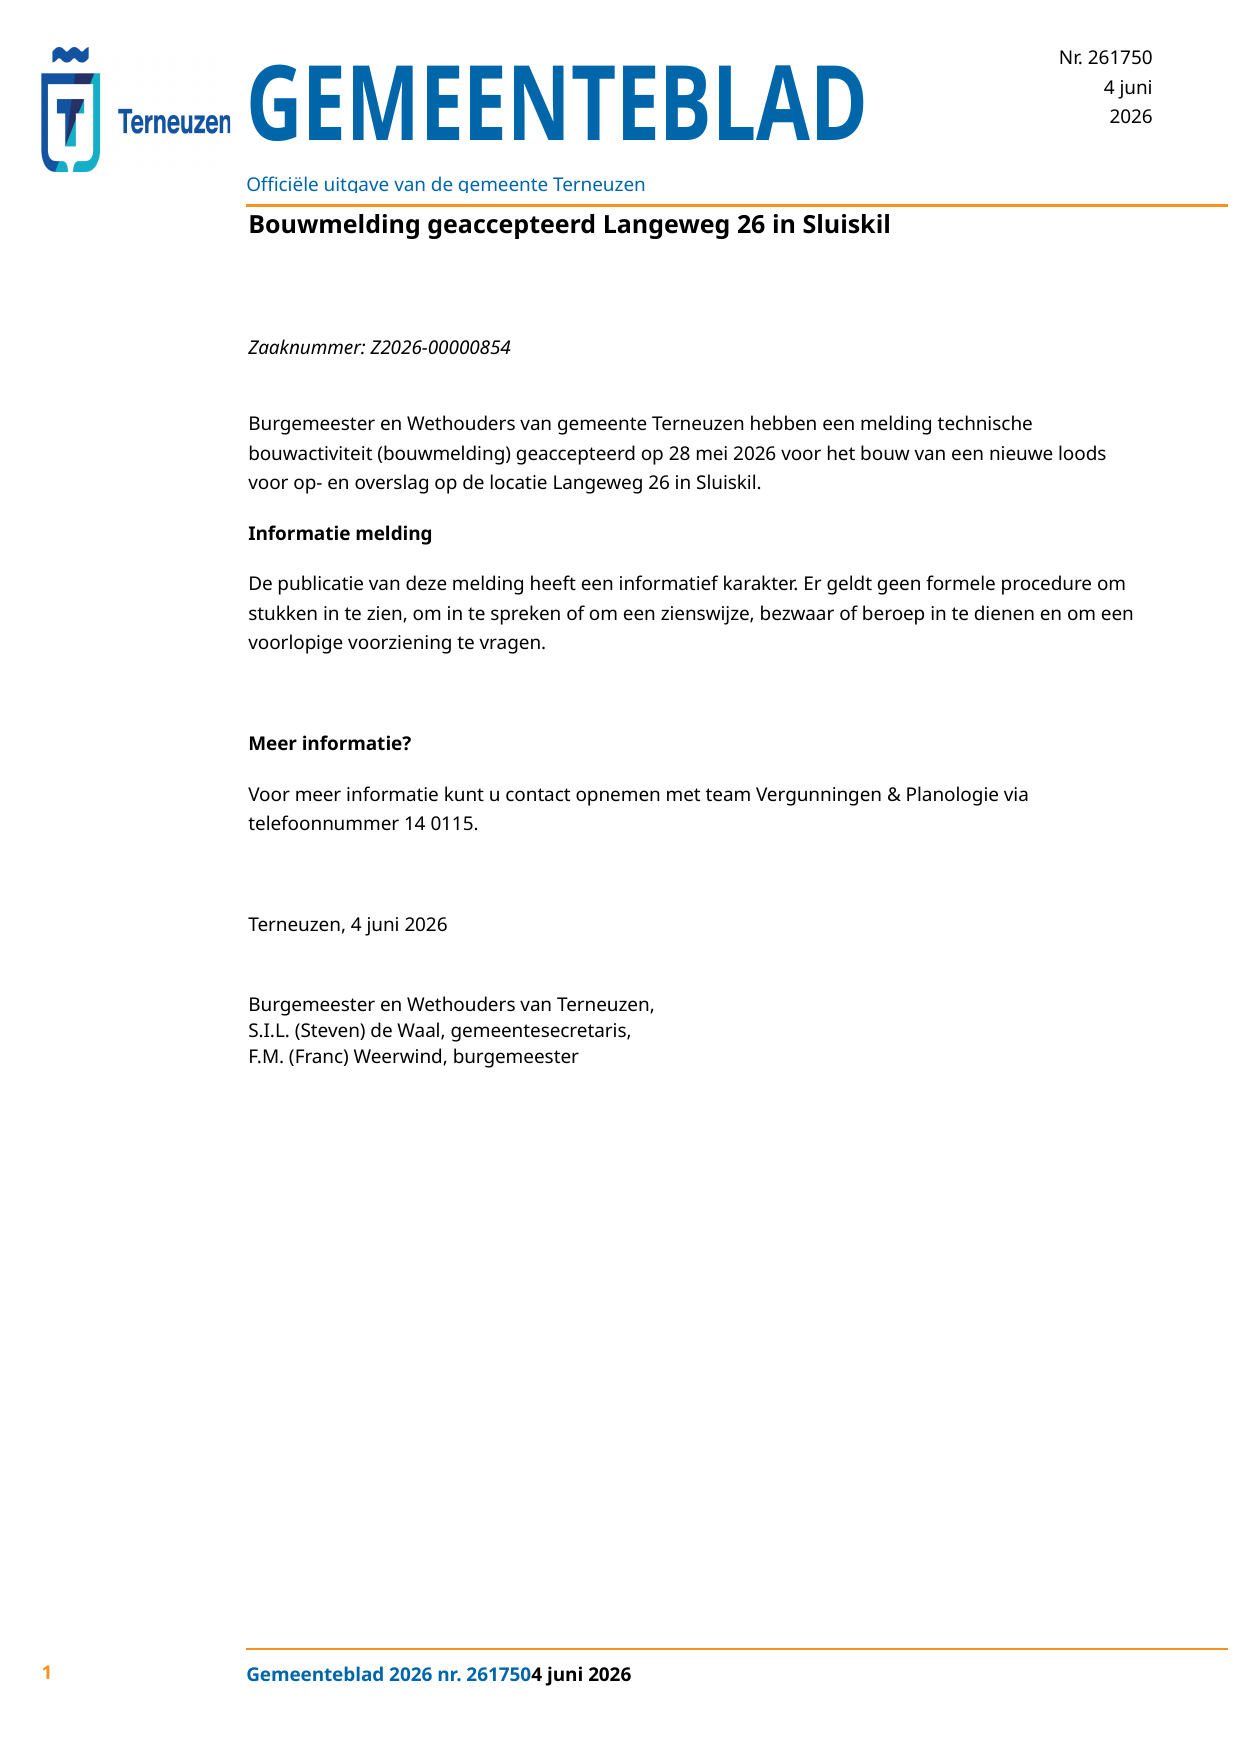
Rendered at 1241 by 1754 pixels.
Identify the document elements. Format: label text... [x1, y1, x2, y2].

text Informatie melding [248, 520, 1152, 546]
text De publicatie van deze melding heeft een informatief karakter. Er geldt geen formele procedure om stukken in te zien, om in te spreken of om een zienswijze, bezwaar of beroep in te dienen en om een voorlopige voorziening te vragen. [248, 570, 1152, 655]
table_cell [700, 1069, 1152, 1094]
text Voor meer informatie kunt u contact opnemen met team Vergunningen & Planologie via telefoonnummer 14 0115. [248, 781, 1152, 836]
table_cell [248, 1069, 700, 1094]
table_cell [700, 1017, 1152, 1043]
text Bouwmelding geaccepteerd Langeweg 26 in Sluiskil [248, 207, 1152, 241]
picture [41, 47, 231, 172]
text Terneuzen, 4 juni 2026 [248, 911, 1152, 937]
text Meer informatie? [248, 730, 1152, 756]
table_cell S.I.L. (Steven) de Waal, gemeentesecretaris, [248, 1017, 700, 1043]
table_header Burgemeester en Wethouders van Terneuzen, [248, 962, 1152, 1017]
text Burgemeester en Wethouders van gemeente Terneuzen hebben een melding technische bouwactiviteit (bouwmelding) geaccepteerd op 28 mei 2026 voor het bouw van een nieuwe loods voor op- en overslag op de locatie Langeweg 26 in Sluiskil. [248, 410, 1152, 495]
text Zaaknummer: Z2026-00000854 [248, 334, 1152, 360]
table_cell F.M. (Franc) Weerwind, burgemeester [248, 1043, 1152, 1068]
